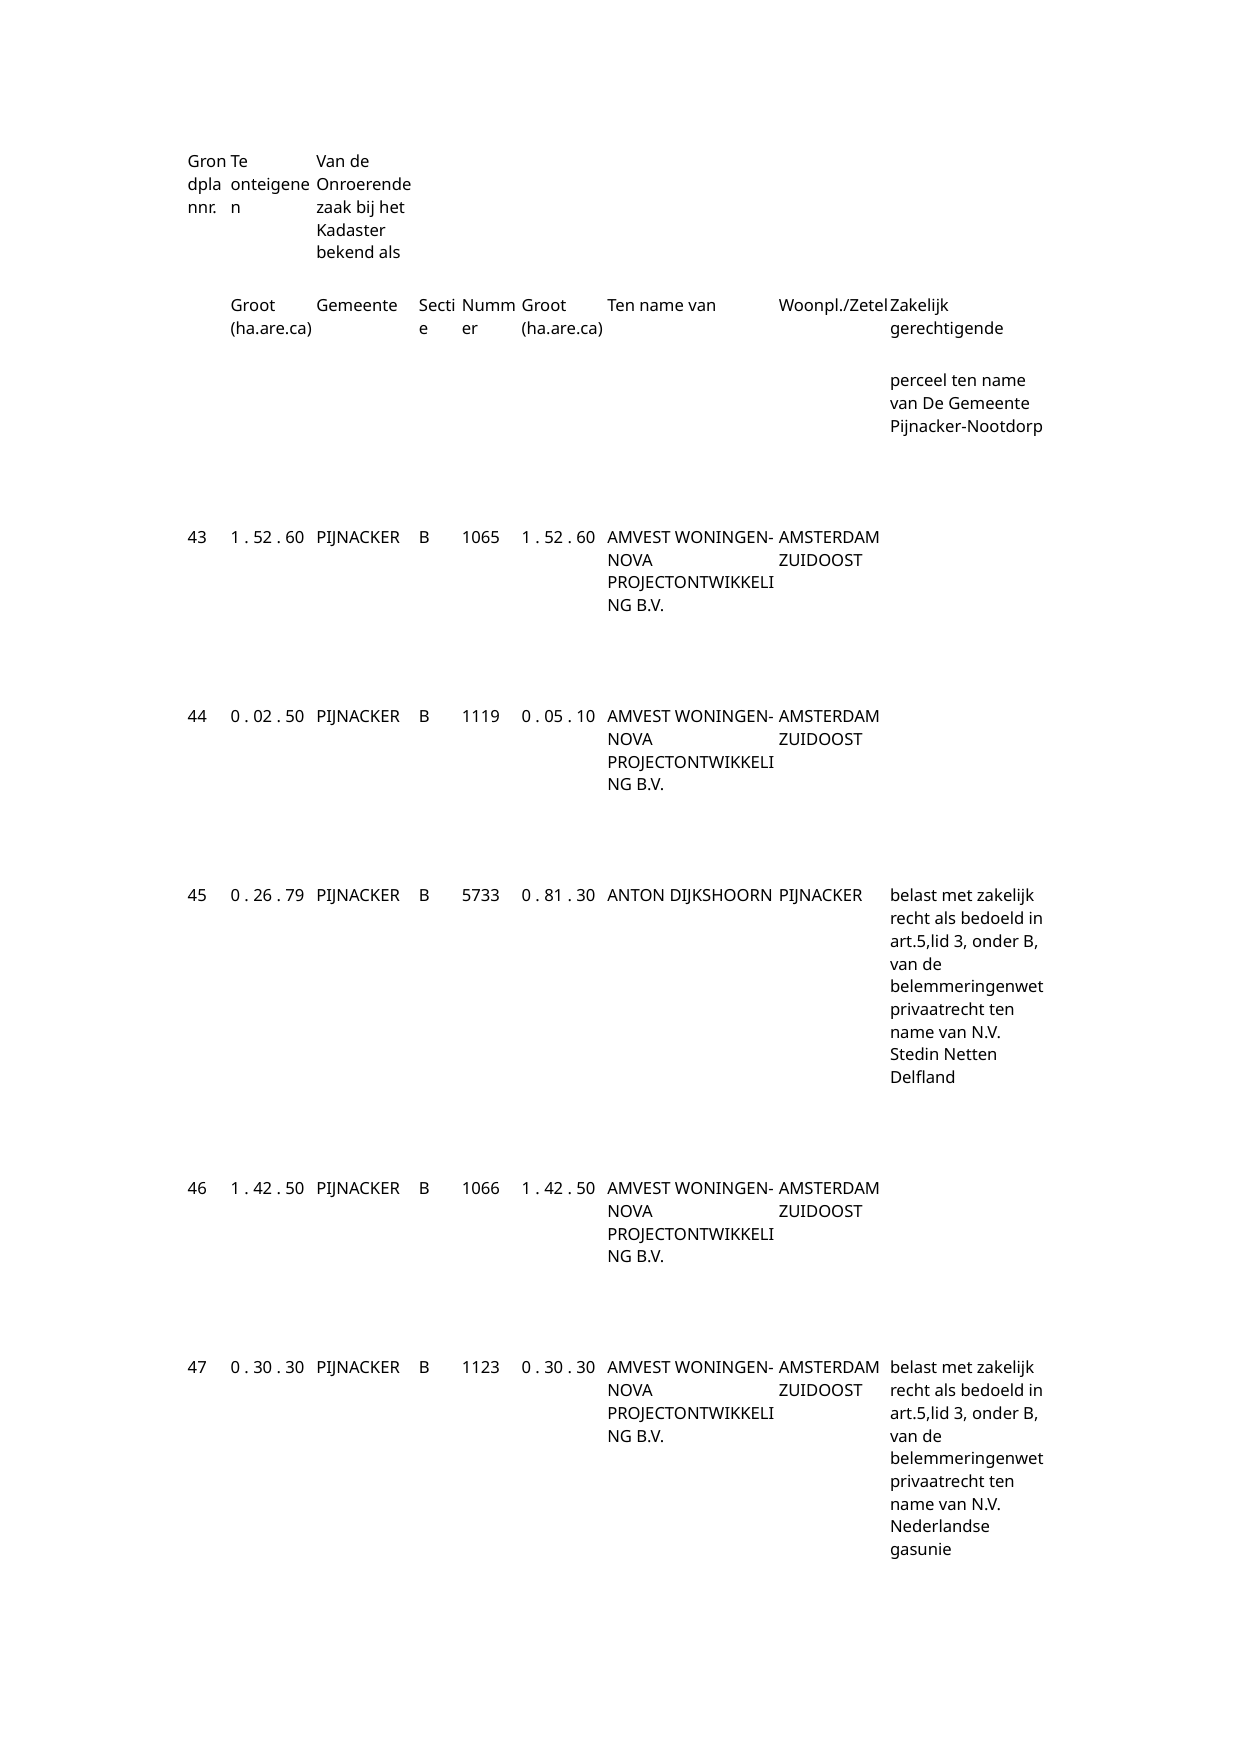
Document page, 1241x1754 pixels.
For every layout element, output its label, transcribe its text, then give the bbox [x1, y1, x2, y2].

table_cell B [419, 884, 462, 1118]
table_cell [188, 826, 230, 884]
table_cell [521, 1119, 607, 1177]
table_cell [890, 526, 1053, 646]
table_cell [419, 467, 462, 526]
table_cell [779, 369, 890, 467]
table_cell perceel ten name van De Gemeente Pijnacker-Nootdorp [890, 369, 1053, 467]
table_cell 1123 [462, 1356, 521, 1591]
table_cell B [419, 705, 462, 826]
table_cell [462, 1298, 521, 1356]
table_cell [521, 826, 607, 884]
table_cell AMVEST WONINGEN-NOVA PROJECTONTWIKKELING B.V. [607, 526, 778, 646]
table_cell [890, 705, 1053, 826]
table_cell 1 . 42 . 50 [230, 1177, 316, 1298]
table_cell [316, 1119, 419, 1177]
table_cell 1119 [462, 705, 521, 826]
table_cell 0 . 05 . 10 [521, 705, 607, 826]
table_cell 0 . 81 . 30 [521, 884, 607, 1118]
table_cell belast met zakelijk recht als bedoeld in art.5,lid 3, onder B, van de belemmeringenwet privaatrecht ten name van N.V. Nederlandse gasunie [890, 1356, 1053, 1591]
table_cell [890, 467, 1053, 526]
table_cell [316, 826, 419, 884]
table_cell 45 [188, 884, 230, 1118]
table_cell [779, 646, 890, 705]
table_header [890, 150, 1053, 293]
table_cell PIJNACKER [316, 1356, 419, 1591]
table_cell Groot (ha.are.ca) [521, 294, 607, 369]
table_header [521, 150, 607, 293]
table_cell [607, 467, 778, 526]
table_cell Woonpl./Zetel [779, 294, 890, 369]
table_cell [462, 1119, 521, 1177]
table_cell PIJNACKER [316, 526, 419, 646]
table_cell Ten name van [607, 294, 778, 369]
table_header [607, 150, 778, 293]
table_cell 1066 [462, 1177, 521, 1298]
table_cell [607, 369, 778, 467]
table_cell [890, 1119, 1053, 1177]
table_cell [462, 646, 521, 705]
table_cell Groot (ha.are.ca) [230, 294, 316, 369]
table_cell [521, 369, 607, 467]
table_cell [230, 467, 316, 526]
table_cell [419, 1119, 462, 1177]
table_cell [607, 1298, 778, 1356]
table_cell 0 . 30 . 30 [521, 1356, 607, 1591]
table_cell [890, 1298, 1053, 1356]
table_header [779, 150, 890, 293]
table_cell B [419, 526, 462, 646]
table_cell [188, 369, 230, 467]
table_cell [188, 1298, 230, 1356]
table_cell [607, 646, 778, 705]
table_cell PIJNACKER [316, 884, 419, 1118]
table_cell [188, 467, 230, 526]
table_cell [316, 369, 419, 467]
table_cell belast met zakelijk recht als bedoeld in art.5,lid 3, onder B, van de belemmeringenwet privaatrecht ten name van N.V. Stedin Netten Delfland [890, 884, 1053, 1118]
table_cell Gemeente [316, 294, 419, 369]
table_cell [188, 1119, 230, 1177]
table_cell [230, 369, 316, 467]
table_cell B [419, 1177, 462, 1298]
table_cell [779, 1298, 890, 1356]
table_cell [779, 1119, 890, 1177]
table_cell 0 . 02 . 50 [230, 705, 316, 826]
table_cell [419, 826, 462, 884]
table_cell 43 [188, 526, 230, 646]
table_cell [462, 467, 521, 526]
table_cell [316, 646, 419, 705]
table_cell AMSTERDAM ZUIDOOST [779, 526, 890, 646]
table_cell 1 . 52 . 60 [230, 526, 316, 646]
table_cell 5733 [462, 884, 521, 1118]
table_cell Zakelijk gerechtigende [890, 294, 1053, 369]
table_cell AMVEST WONINGEN-NOVA PROJECTONTWIKKELING B.V. [607, 705, 778, 826]
table_cell [230, 1298, 316, 1356]
table_header Te onteigenen [230, 150, 316, 293]
table_cell [779, 826, 890, 884]
table_cell [419, 646, 462, 705]
table_cell [230, 1119, 316, 1177]
table_cell 44 [188, 705, 230, 826]
table_cell 47 [188, 1356, 230, 1591]
table_cell [521, 1298, 607, 1356]
table_cell 1065 [462, 526, 521, 646]
table_header [419, 150, 462, 293]
table_cell 46 [188, 1177, 230, 1298]
table_cell Sectie [419, 294, 462, 369]
table_cell [890, 826, 1053, 884]
table_cell Nummer [462, 294, 521, 369]
table_cell [779, 467, 890, 526]
table_header Van de Onroerende zaak bij het Kadaster bekend als [316, 150, 419, 293]
table_cell [890, 1177, 1053, 1298]
table_cell AMSTERDAM ZUIDOOST [779, 1177, 890, 1298]
table_cell [230, 646, 316, 705]
table_cell [462, 826, 521, 884]
table_header [462, 150, 521, 293]
table_cell PIJNACKER [779, 884, 890, 1118]
table_cell 1 . 42 . 50 [521, 1177, 607, 1298]
table_header Grondplannr. [188, 150, 230, 369]
table_cell PIJNACKER [316, 705, 419, 826]
table_cell [419, 369, 462, 467]
table_cell AMVEST WONINGEN-NOVA PROJECTONTWIKKELING B.V. [607, 1177, 778, 1298]
table_cell [890, 646, 1053, 705]
table_cell PIJNACKER [316, 1177, 419, 1298]
table_cell [230, 826, 316, 884]
table_cell AMVEST WONINGEN-NOVA PROJECTONTWIKKELING B.V. [607, 1356, 778, 1591]
table_cell B [419, 1356, 462, 1591]
table_cell [607, 826, 778, 884]
table_cell AMSTERDAM ZUIDOOST [779, 1356, 890, 1591]
table_cell [462, 369, 521, 467]
table_cell 1 . 52 . 60 [521, 526, 607, 646]
table_cell ANTON DIJKSHOORN [607, 884, 778, 1118]
table_cell [316, 1298, 419, 1356]
table_cell [521, 646, 607, 705]
table_cell [419, 1298, 462, 1356]
table_cell 0 . 30 . 30 [230, 1356, 316, 1591]
table_cell [521, 467, 607, 526]
table_cell AMSTERDAM ZUIDOOST [779, 705, 890, 826]
table_cell 0 . 26 . 79 [230, 884, 316, 1118]
table_cell [607, 1119, 778, 1177]
table_cell [188, 646, 230, 705]
table_cell [316, 467, 419, 526]
